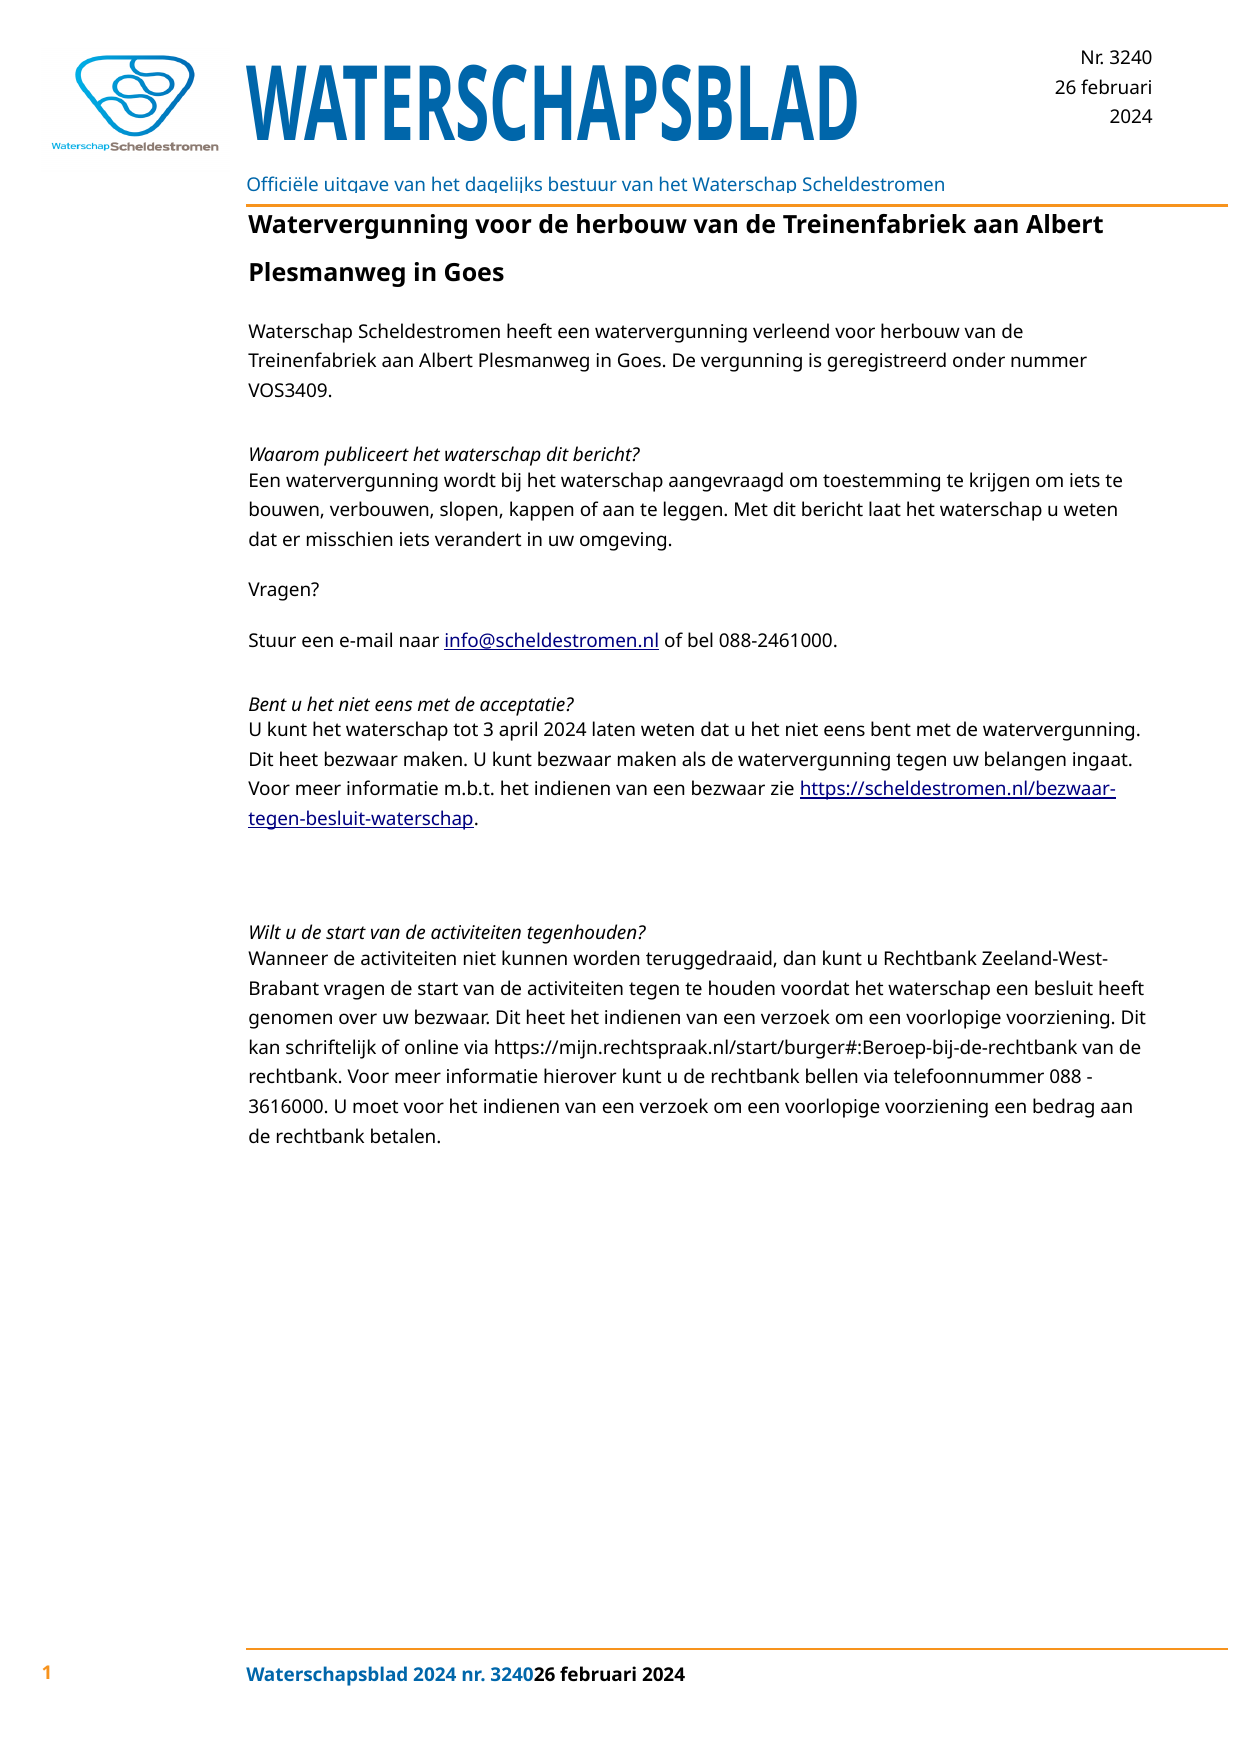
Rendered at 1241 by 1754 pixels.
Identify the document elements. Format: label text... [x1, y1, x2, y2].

text Wanneer de activiteiten niet kunnen worden teruggedraaid, dan kunt u Rechtbank Zeeland-West-Brabant vragen de start van de activiteiten tegen te houden voordat het waterschap een besluit heeft genomen over uw bezwaar. Dit heet het indienen van een verzoek om een voorlopige voorziening. Dit kan schriftelijk of online via https://mijn.rechtspraak.nl/start/burger#:Beroep-bij-de-rechtbank van de rechtbank. Voor meer informatie hierover kunt u de rechtbank bellen via telefoonnummer 088 - 3616000. U moet voor het indienen van een verzoek om een voorlopige voorziening een bedrag aan de rechtbank betalen. [248, 945, 1152, 1148]
text Stuur een e-mail naar info@scheldestromen.nl of bel 088-2461000. [248, 627, 1152, 652]
text Wilt u de start van de activiteiten tegenhouden? [248, 919, 1152, 945]
picture [41, 47, 231, 172]
text Vragen? [248, 576, 1152, 602]
text Watervergunning voor de herbouw van de Treinenfabriek aan Albert Plesmanweg in Goes [248, 207, 1152, 288]
text U kunt het waterschap tot 3 april 2024 laten weten dat u het niet eens bent met de watervergunning. Dit heet bezwaar maken. U kunt bezwaar maken als de watervergunning tegen uw belangen ingaat. Voor meer informatie m.b.t. het indienen van een bezwaar zie https://scheldestromen.nl/bezwaar-tegen-besluit-waterschap. [248, 716, 1152, 831]
text Waterschap Scheldestromen heeft een watervergunning verleend voor herbouw van de Treinenfabriek aan Albert Plesmanweg in Goes. De vergunning is geregistreerd onder nummer VOS3409. [248, 318, 1152, 403]
text Een watervergunning wordt bij het waterschap aangevraagd om toestemming te krijgen om iets te bouwen, verbouwen, slopen, kappen of aan te leggen. Met dit bericht laat het waterschap u weten dat er misschien iets verandert in uw omgeving. [248, 467, 1152, 552]
text Bent u het niet eens met de acceptatie? [248, 691, 1152, 716]
text Waarom publiceert het waterschap dit bericht? [248, 441, 1152, 467]
